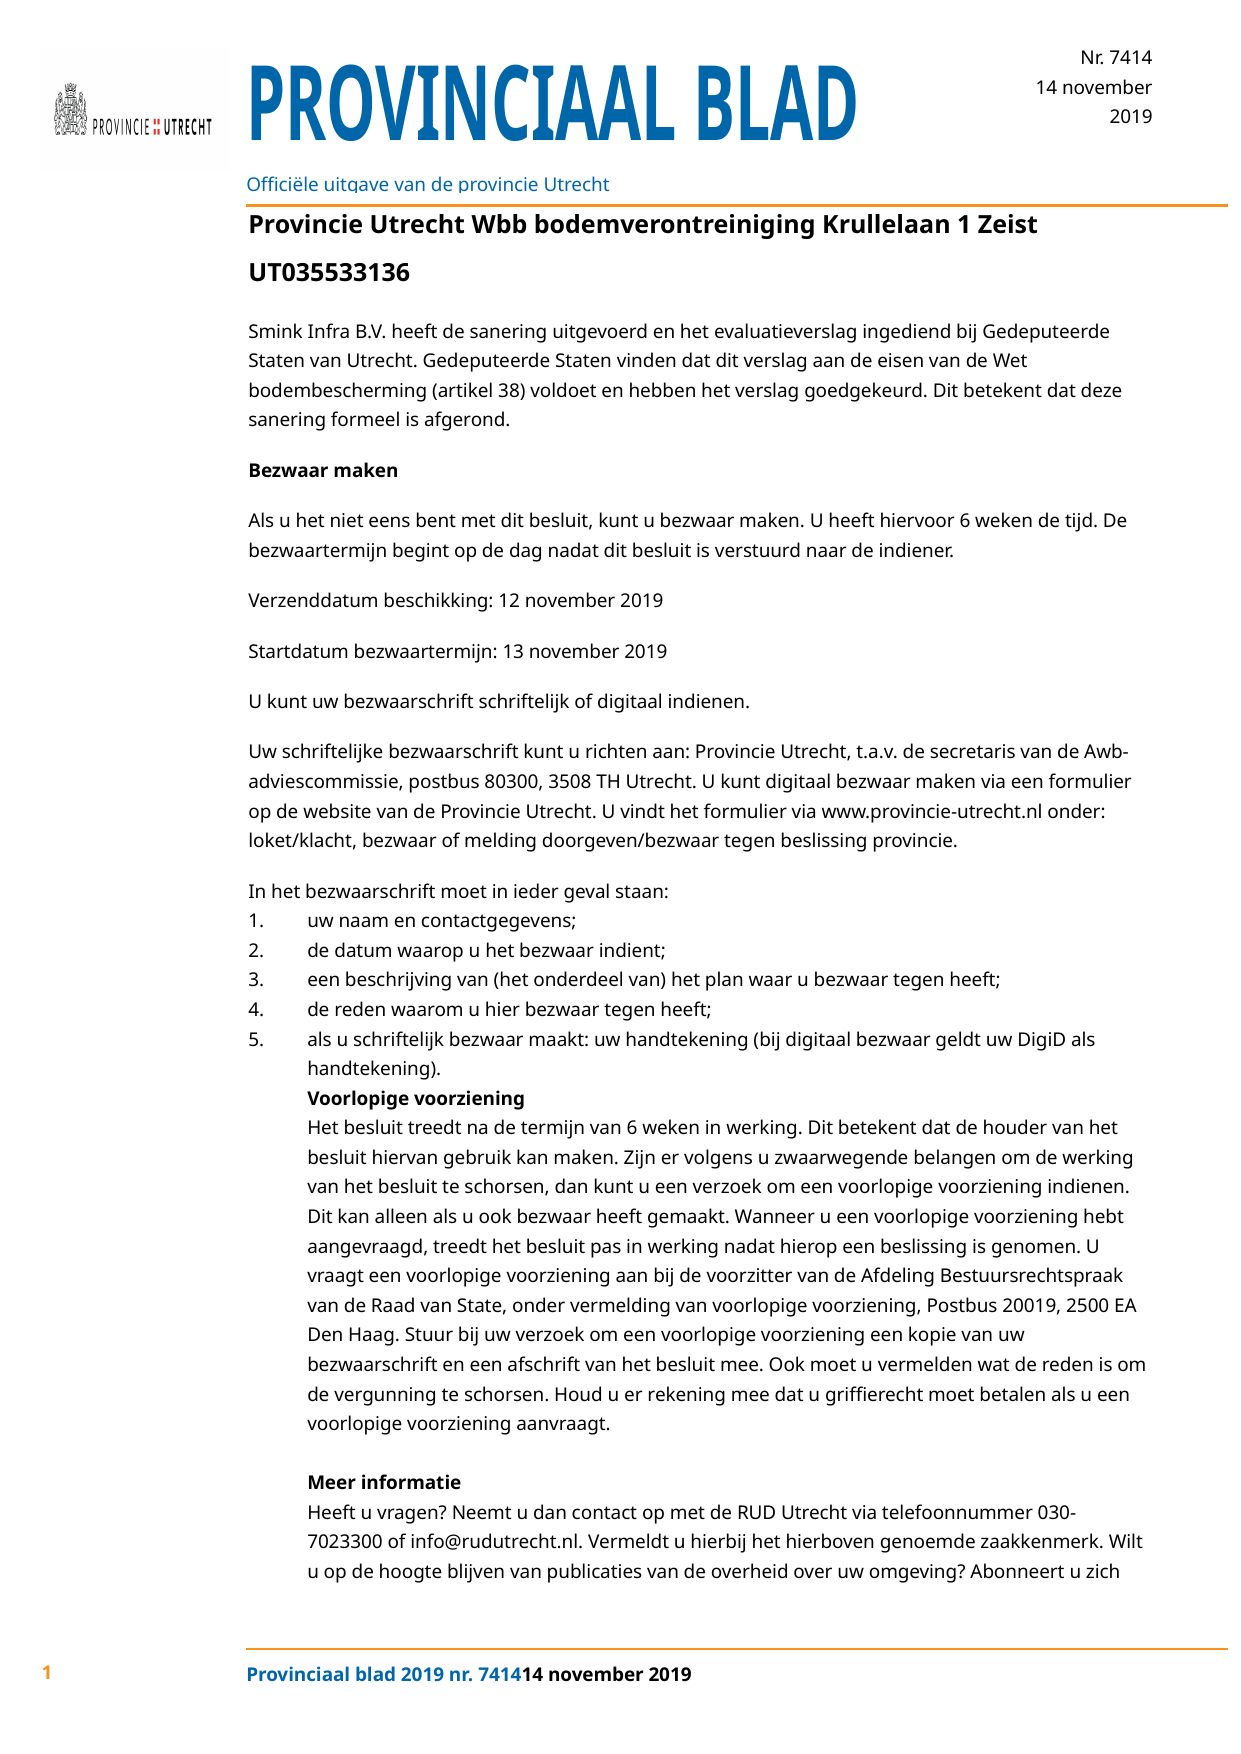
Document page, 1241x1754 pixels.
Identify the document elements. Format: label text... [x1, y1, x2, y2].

text Startdatum bezwaartermijn: 13 november 2019 [248, 638, 1152, 664]
list Heeft u vragen? Neemt u dan contact op met de RUD Utrecht via telefoonnummer 030-7023300 of info@rudutrecht.nl. Vermeldt u hierbij het hierboven genoemde zaakkenmerk. Wilt u op de hoogte blijven van publicaties van de overheid over uw omgeving? Abonneert u zich [248, 1499, 1152, 1584]
text Als u het niet eens bent met dit besluit, kunt u bezwaar maken. U heeft hiervoor 6 weken de tijd. De bezwaartermijn begint op de dag nadat dit besluit is verstuurd naar de indiener. [248, 507, 1152, 563]
text U kunt uw bezwaarschrift schriftelijk of digitaal indienen. [248, 688, 1152, 714]
text Provincie Utrecht Wbb bodemverontreiniging Krullelaan 1 Zeist UT035533136 [248, 207, 1152, 288]
list Voorlopige voorziening [248, 1085, 1152, 1111]
text Verzenddatum beschikking: 12 november 2019 [248, 587, 1152, 613]
list de reden waarom u hier bezwaar tegen heeft; [248, 996, 1152, 1022]
list Het besluit treedt na de termijn van 6 weken in werking. Dit betekent dat de houder van het besluit hiervan gebruik kan maken. Zijn er volgens u zwaarwegende belangen om de werking van het besluit te schorsen, dan kunt u een verzoek om een voorlopige voorziening indienen. Dit kan alleen als u ook bezwaar heeft gemaakt. Wanneer u een voorlopige voorziening hebt aangevraagd, treedt het besluit pas in werking nadat hierop een beslissing is genomen. U vraagt een voorlopige voorziening aan bij de voorzitter van de Afdeling Bestuursrechtspraak van de Raad van State, onder vermelding van voorlopige voorziening, Postbus 20019, 2500 EA Den Haag. Stuur bij uw verzoek om een voorlopige voorziening een kopie van uw bezwaarschrift en een afschrift van het besluit mee. Ook moet u vermelden wat de reden is om de vergunning te schorsen. Houd u er rekening mee dat u griffierecht moet betalen als u een voorlopige voorziening aanvraagt. [248, 1114, 1152, 1436]
picture [41, 47, 231, 172]
list als u schriftelijk bezwaar maakt: uw handtekening (bij digitaal bezwaar geldt uw DigiD als handtekening). [248, 1026, 1152, 1081]
list een beschrijving van (het onderdeel van) het plan waar u bezwaar tegen heeft; [248, 967, 1152, 992]
list Meer informatie [248, 1469, 1152, 1495]
text Smink Infra B.V. heeft de sanering uitgevoerd en het evaluatieverslag ingediend bij Gedeputeerde Staten van Utrecht. Gedeputeerde Staten vinden dat dit verslag aan de eisen van de Wet bodembescherming (artikel 38) voldoet en hebben het verslag goedgekeurd. Dit betekent dat deze sanering formeel is afgerond. [248, 318, 1152, 432]
text Bezwaar maken [248, 457, 1152, 483]
list uw naam en contactgegevens; [248, 907, 1152, 933]
text Uw schriftelijke bezwaarschrift kunt u richten aan: Provincie Utrecht, t.a.v. de secretaris van de Awb-adviescommissie, postbus 80300, 3508 TH Utrecht. U kunt digitaal bezwaar maken via een formulier op de website van de Provincie Utrecht. U vindt het formulier via www.provincie-utrecht.nl onder: loket/klacht, bezwaar of melding doorgeven/bezwaar tegen beslissing provincie. [248, 739, 1152, 853]
list de datum waarop u het bezwaar indient; [248, 937, 1152, 963]
text In het bezwaarschrift moet in ieder geval staan: [248, 878, 1152, 904]
